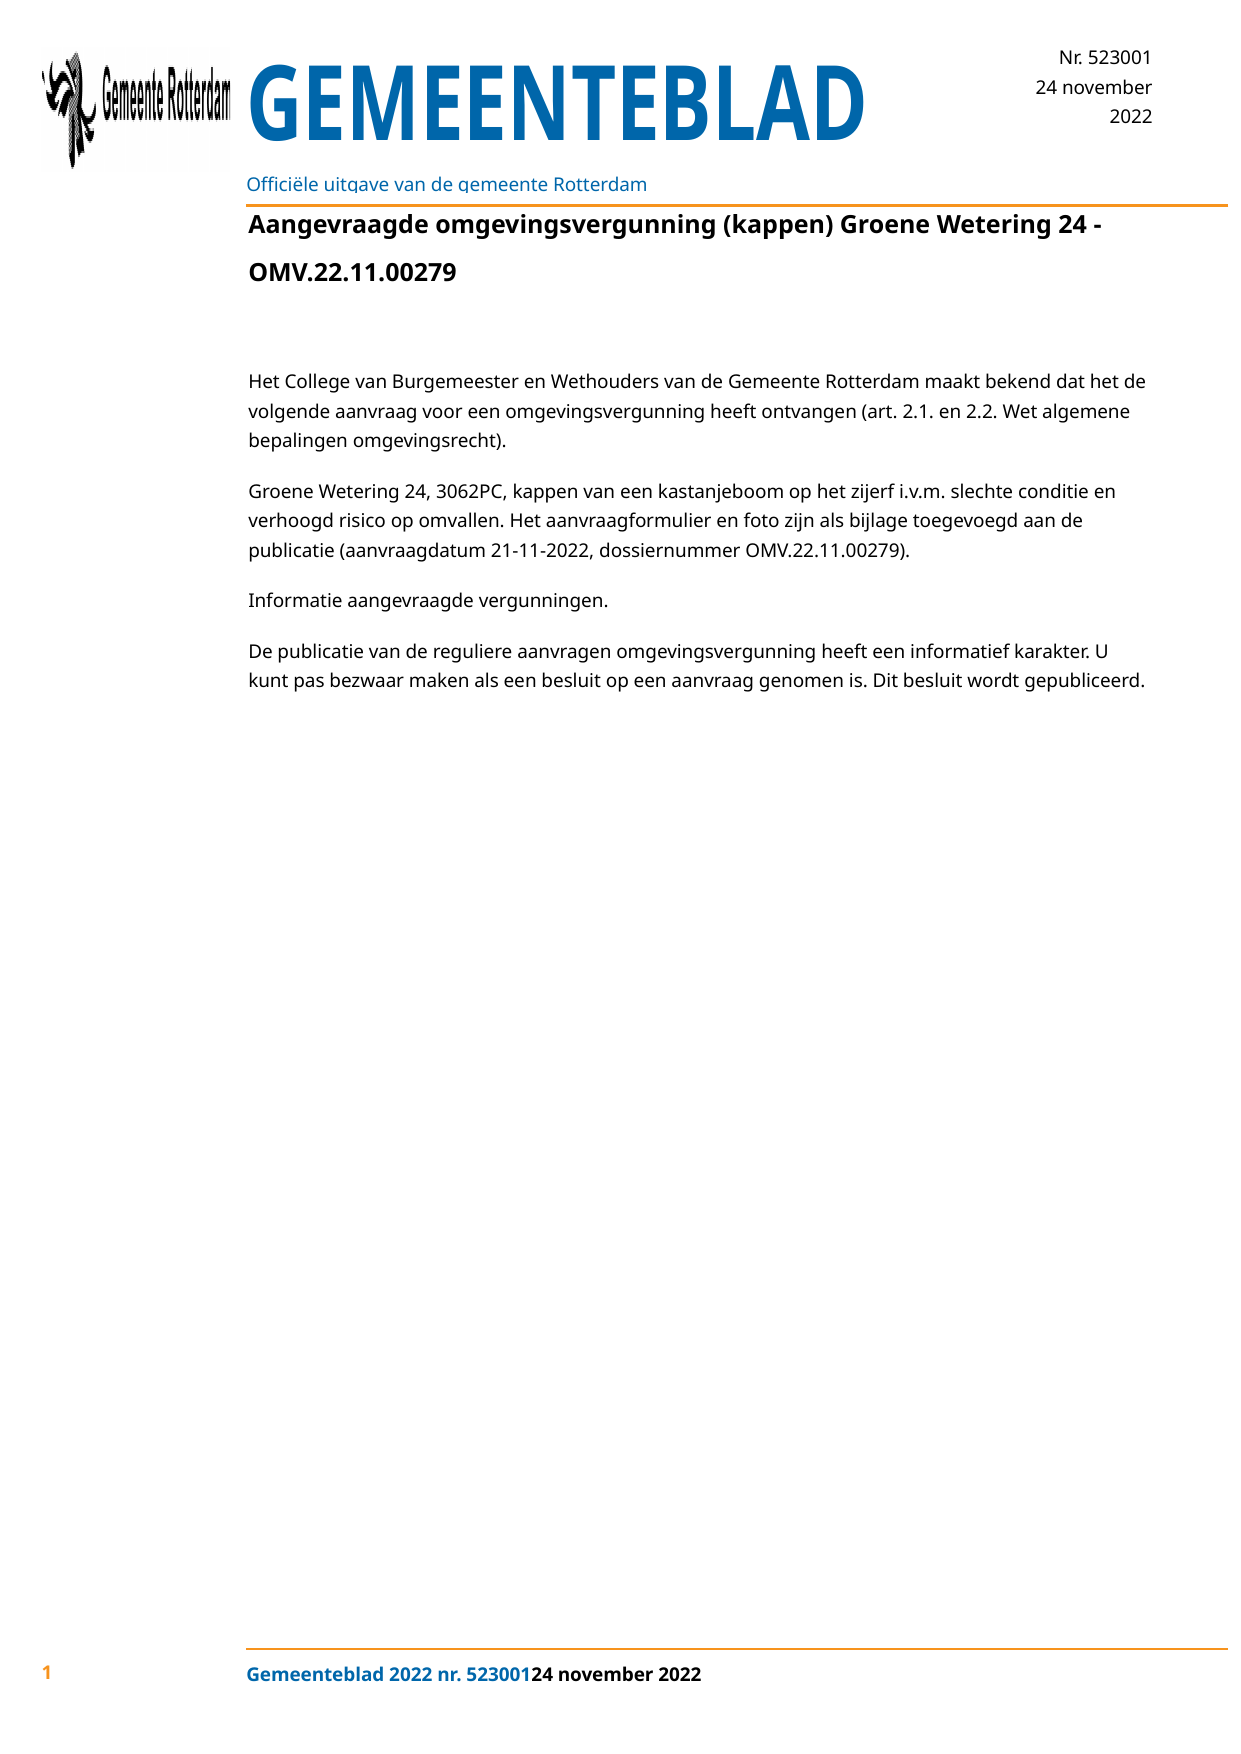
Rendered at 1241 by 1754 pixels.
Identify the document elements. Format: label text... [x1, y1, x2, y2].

text Groene Wetering 24, 3062PC, kappen van een kastanjeboom op het zijerf i.v.m. slechte conditie en verhoogd risico op omvallen. Het aanvraagformulier en foto zijn als bijlage toegevoegd aan de publicatie (aanvraagdatum 21-11-2022, dossiernummer OMV.22.11.00279). [248, 478, 1152, 563]
text Het College van Burgemeester en Wethouders van de Gemeente Rotterdam maakt bekend dat het de volgende aanvraag voor een omgevingsvergunning heeft ontvangen (art. 2.1. en 2.2. Wet algemene bepalingen omgevingsrecht). [248, 368, 1152, 453]
text Informatie aangevraagde vergunningen. [248, 587, 1152, 613]
text Aangevraagde omgevingsvergunning (kappen) Groene Wetering 24 - OMV.22.11.00279 [248, 207, 1152, 288]
picture [41, 47, 231, 172]
text De publicatie van de reguliere aanvragen omgevingsvergunning heeft een informatief karakter. U kunt pas bezwaar maken als een besluit op een aanvraag genomen is. Dit besluit wordt gepubliceerd. [248, 638, 1152, 693]
